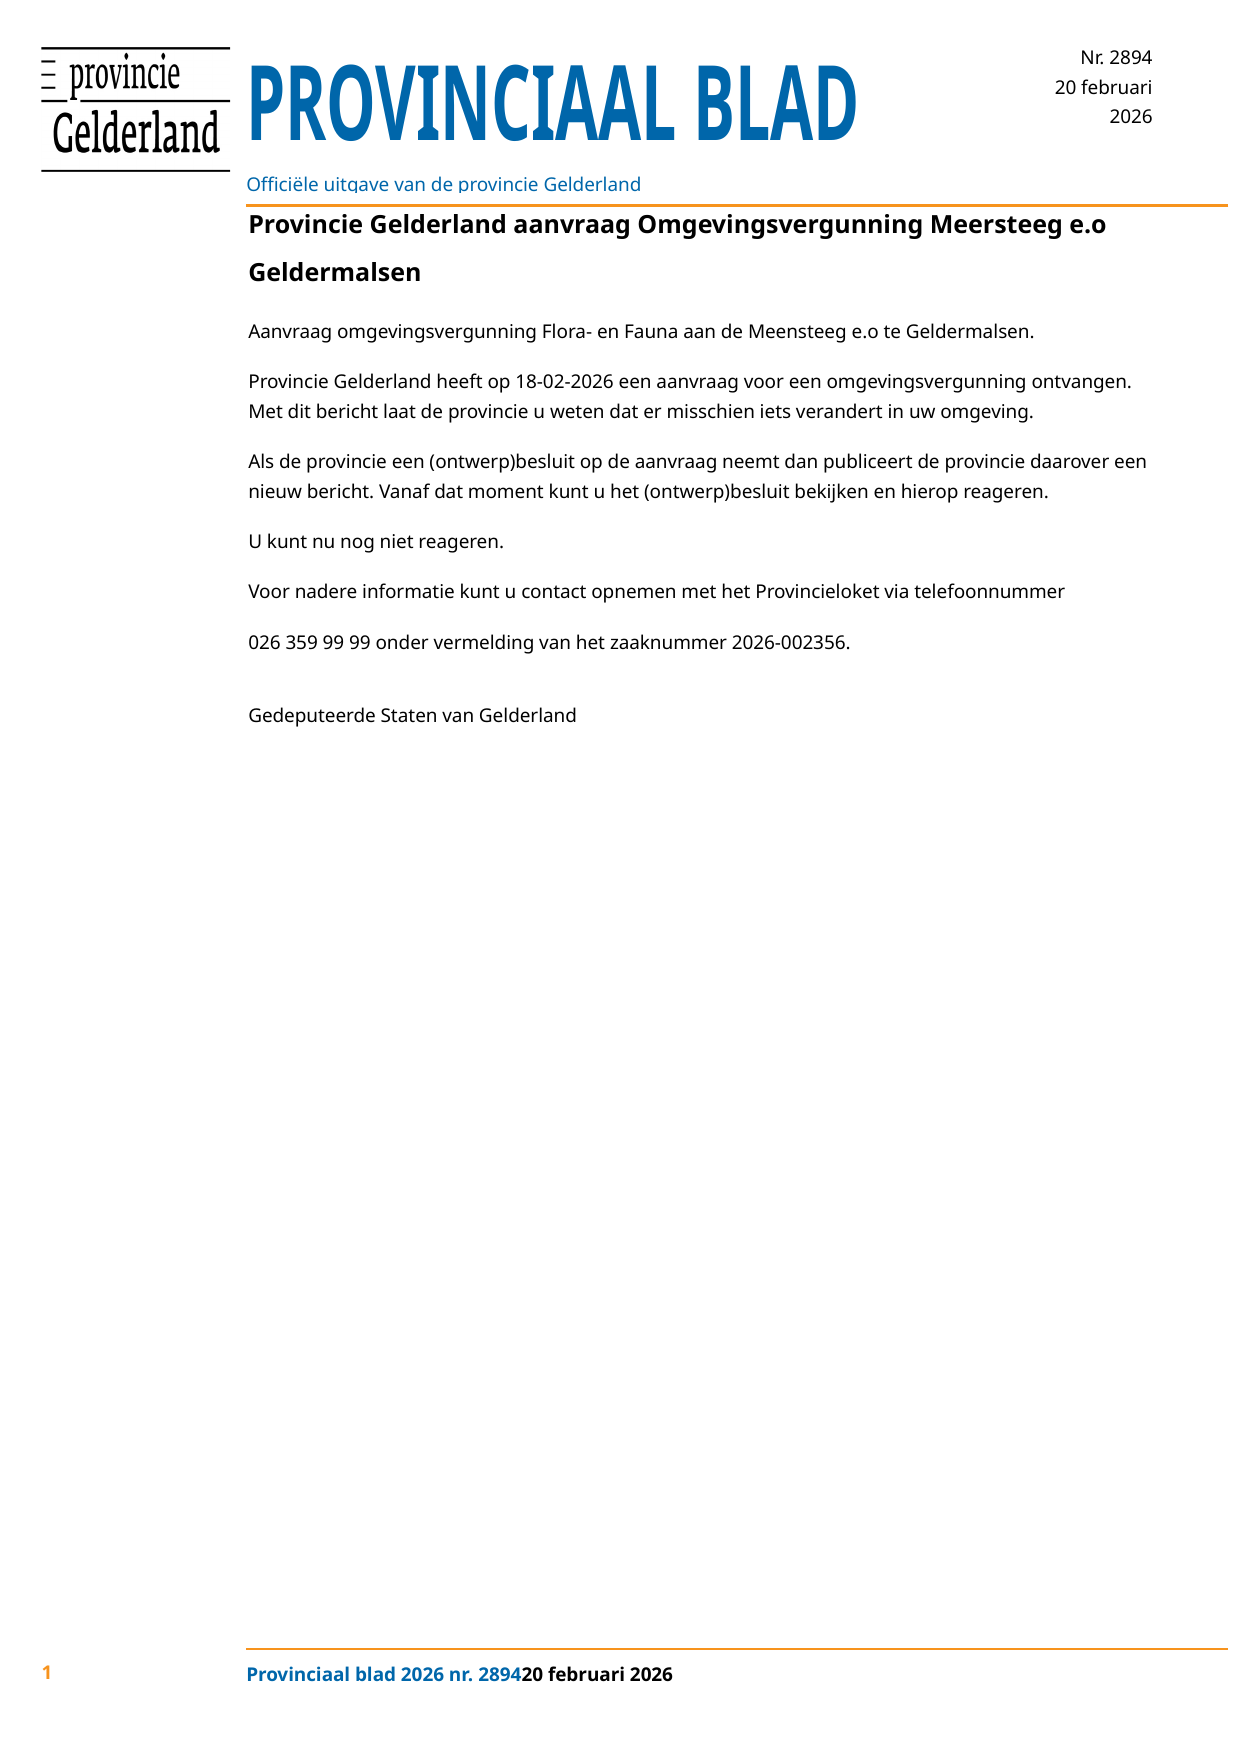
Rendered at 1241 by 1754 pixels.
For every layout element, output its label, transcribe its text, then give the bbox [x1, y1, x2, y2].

text Als de provincie een (ontwerp)besluit op de aanvraag neemt dan publiceert de provincie daarover een nieuw bericht. Vanaf dat moment kunt u het (ontwerp)besluit bekijken en hierop reageren. [248, 448, 1152, 504]
picture [41, 47, 231, 172]
text Provincie Gelderland aanvraag Omgevingsvergunning Meersteeg e.o Geldermalsen [248, 207, 1152, 288]
text U kunt nu nog niet reageren. [248, 528, 1152, 554]
text Aanvraag omgevingsvergunning Flora- en Fauna aan de Meensteeg e.o te Geldermalsen. [248, 318, 1152, 344]
text Provincie Gelderland heeft op 18-02-2026 een aanvraag voor een omgevingsvergunning ontvangen. Met dit bericht laat de provincie u weten dat er misschien iets verandert in uw omgeving. [248, 368, 1152, 424]
text Gedeputeerde Staten van Gelderland [248, 703, 1152, 728]
text Voor nadere informatie kunt u contact opnemen met het Provincieloket via telefoonnummer [248, 579, 1152, 604]
text 026 359 99 99 onder vermelding van het zaaknummer 2026-002356. [248, 629, 1152, 655]
